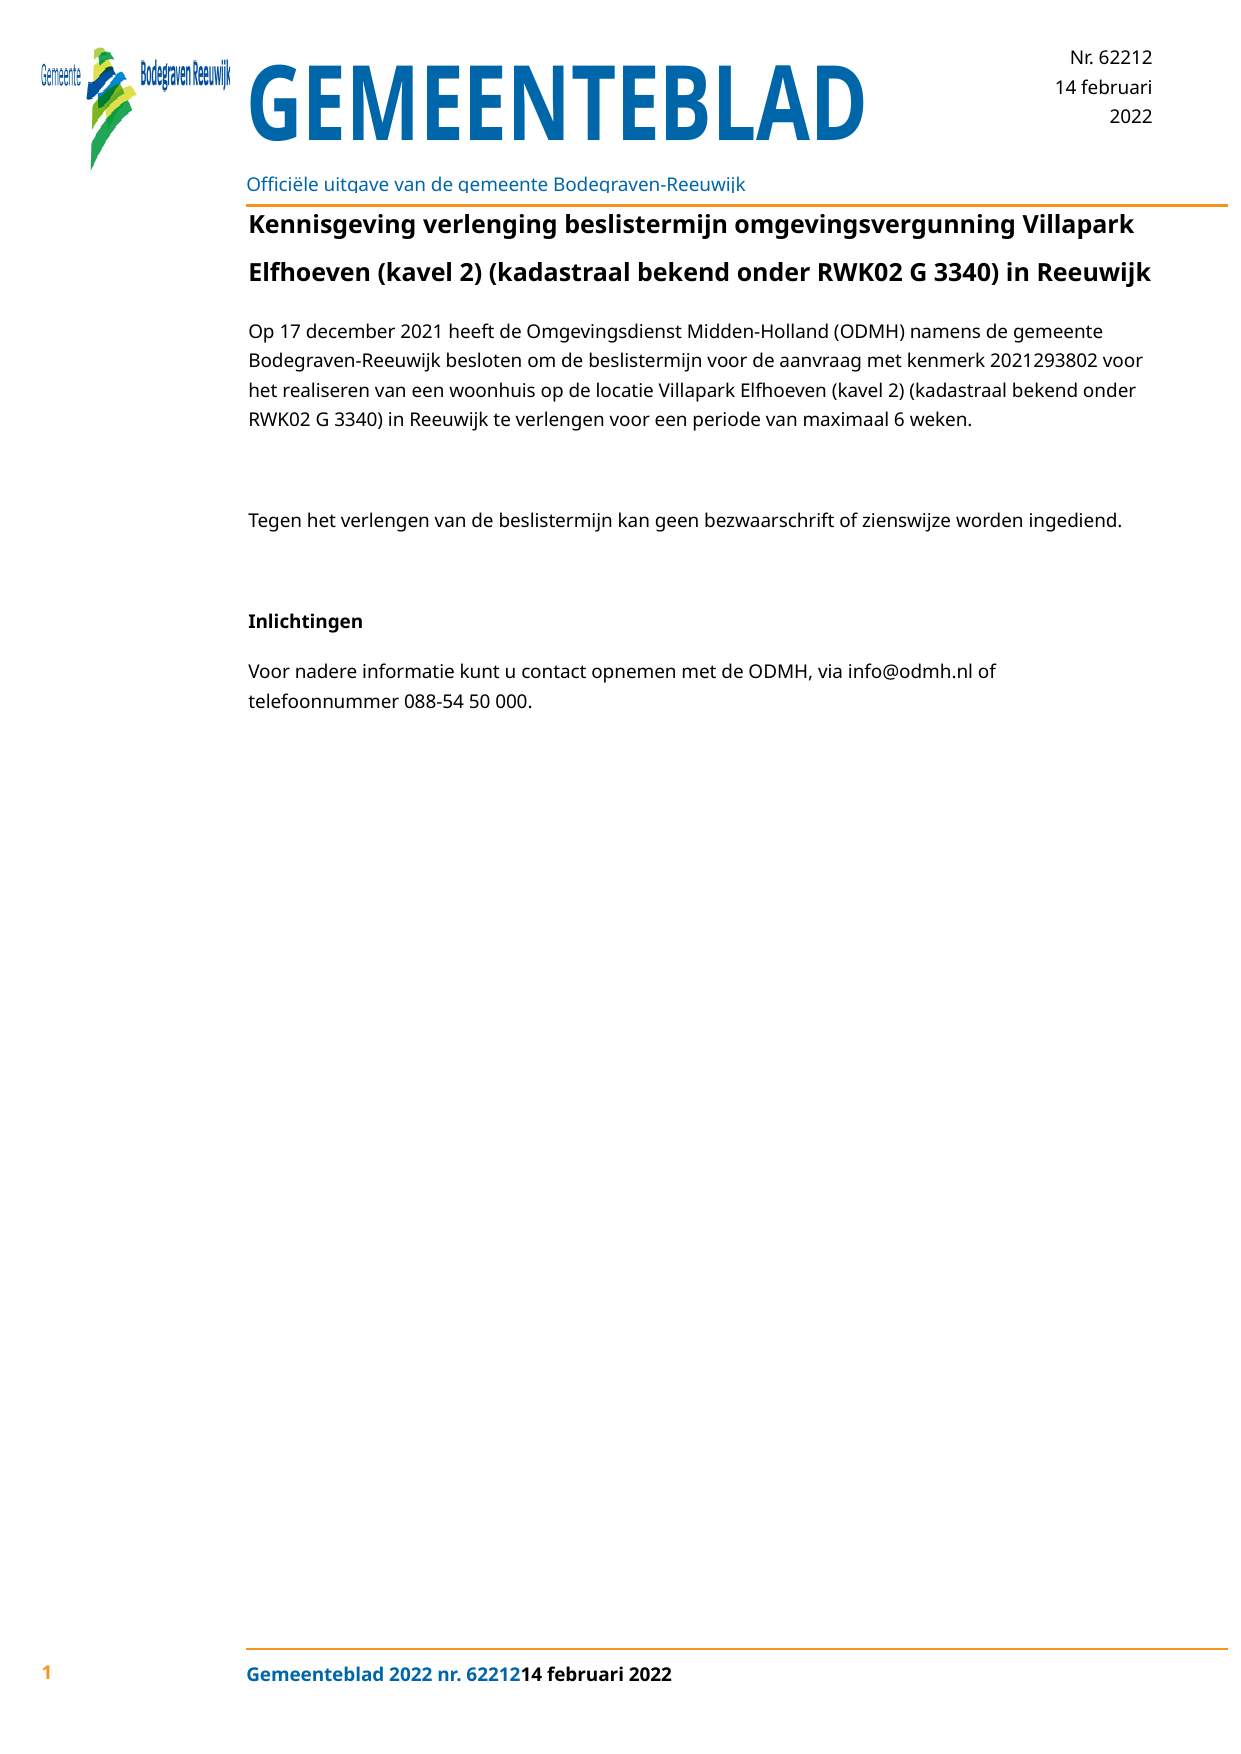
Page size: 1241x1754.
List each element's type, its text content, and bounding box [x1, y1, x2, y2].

text Op 17 december 2021 heeft de Omgevingsdienst Midden-Holland (ODMH) namens de gemeente Bodegraven-Reeuwijk besloten om de beslistermijn voor de aanvraag met kenmerk 2021293802 voor het realiseren van een woonhuis op de locatie Villapark Elfhoeven (kavel 2) (kadastraal bekend onder RWK02 G 3340) in Reeuwijk te verlengen voor een periode van maximaal 6 weken. [248, 318, 1152, 432]
text Inlichtingen [248, 608, 1152, 634]
text Kennisgeving verlenging beslistermijn omgevingsvergunning Villapark Elfhoeven (kavel 2) (kadastraal bekend onder RWK02 G 3340) in Reeuwijk [248, 207, 1152, 288]
text Tegen het verlengen van de beslistermijn kan geen bezwaarschrift of zienswijze worden ingediend. [248, 507, 1152, 533]
text Voor nadere informatie kunt u contact opnemen met de ODMH, via info@odmh.nl of telefoonnummer 088-54 50 000. [248, 659, 1152, 714]
picture [41, 47, 231, 172]
